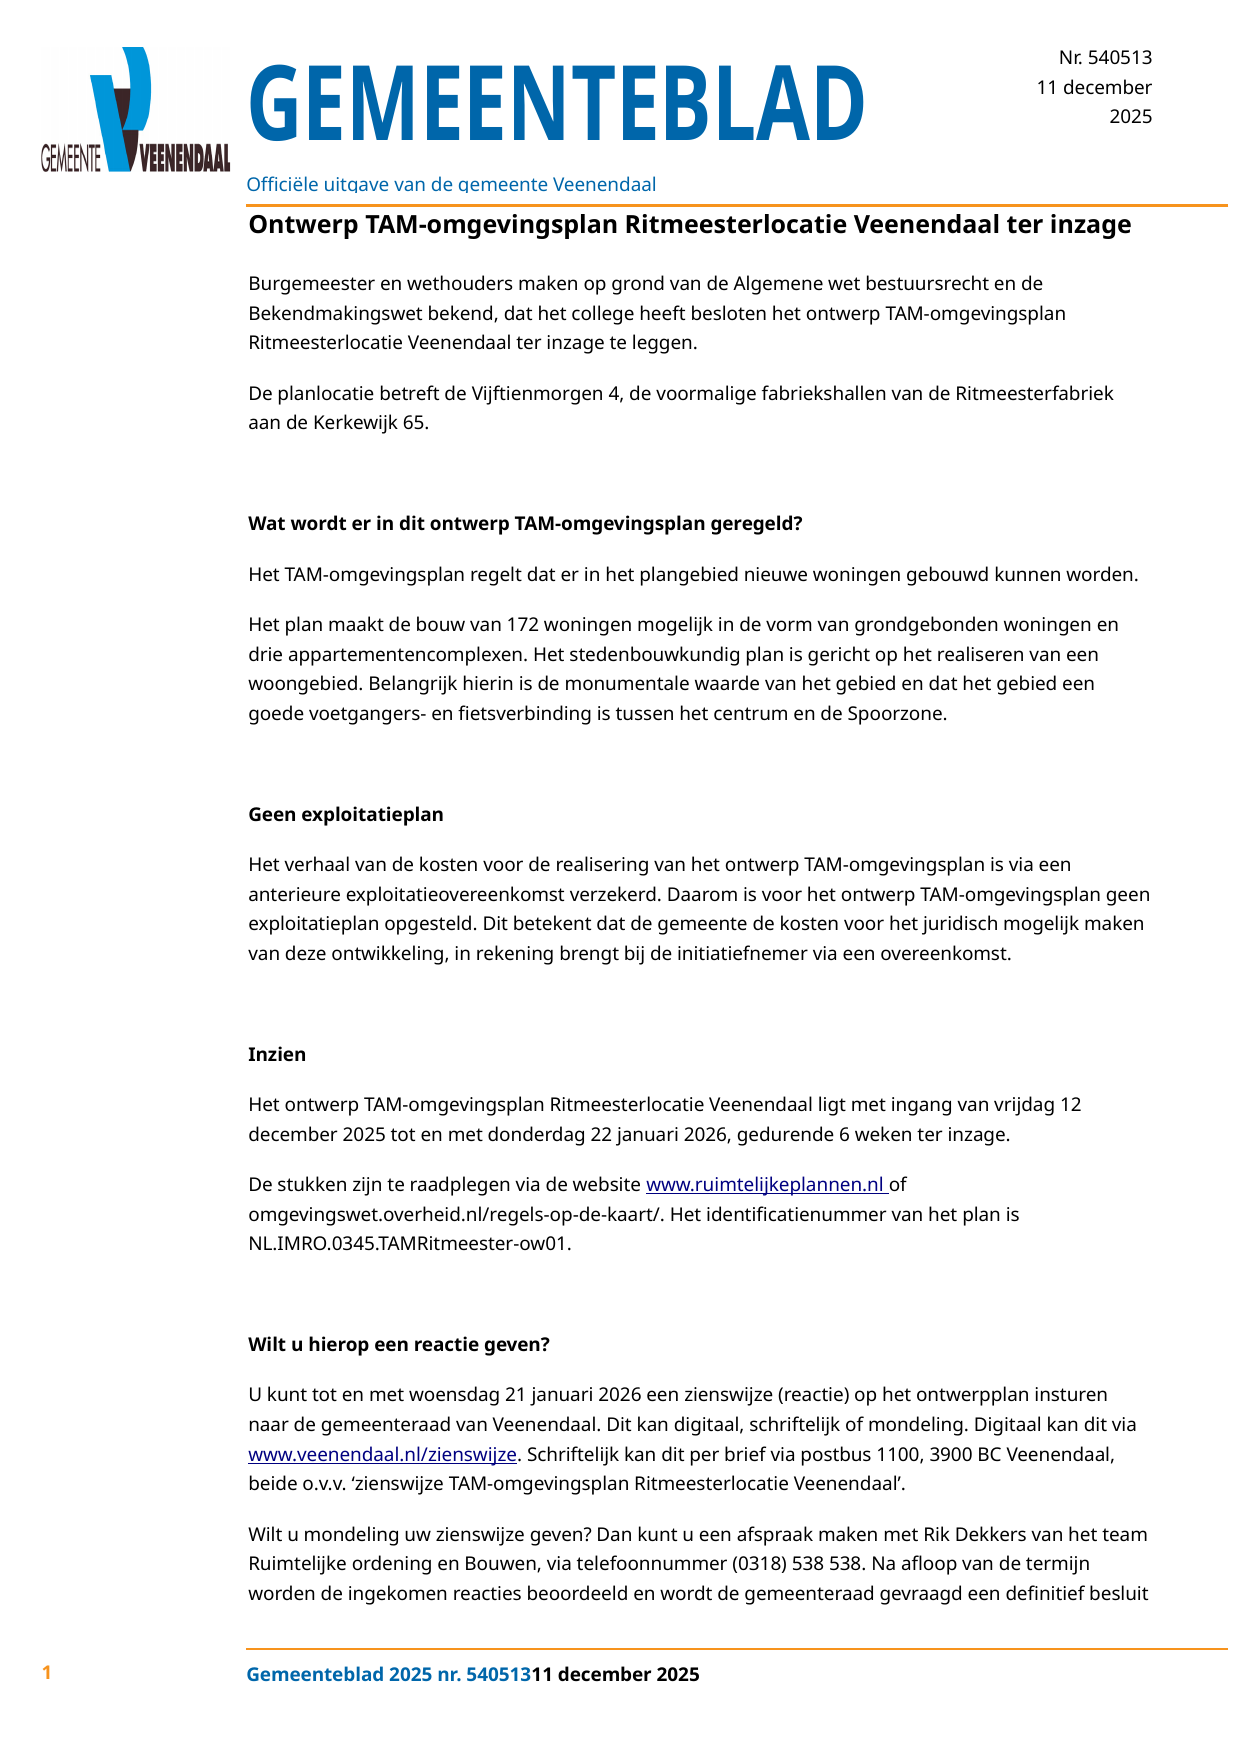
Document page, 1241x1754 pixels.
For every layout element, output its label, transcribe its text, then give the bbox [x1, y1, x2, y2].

text Ontwerp TAM-omgevingsplan Ritmeesterlocatie Veenendaal ter inzage [248, 207, 1152, 241]
text U kunt tot en met woensdag 21 januari 2026 een zienswijze (reactie) op het ontwerpplan insturen naar de gemeenteraad van Veenendaal. Dit kan digitaal, schriftelijk of mondeling. Digitaal kan dit via www.veenendaal.nl/zienswijze. Schriftelijk kan dit per brief via postbus 1100, 3900 BC Veenendaal, beide o.v.v. ‘zienswijze TAM-omgevingsplan Ritmeesterlocatie Veenendaal’. [248, 1382, 1152, 1496]
text De stukken zijn te raadplegen via de website www.ruimtelijkeplannen.nl of omgevingswet.overheid.nl/regels-op-de-kaart/. Het identificatienummer van het plan is NL.IMRO.0345.TAMRitmeester-ow01. [248, 1171, 1152, 1256]
picture [123, 47, 231, 172]
text De planlocatie betreft de Vijftienmorgen 4, de voormalige fabriekshallen van de Ritmeesterfabriek aan de Kerkewijk 65. [248, 380, 1152, 435]
text Burgemeester en wethouders maken op grond van de Algemene wet bestuursrecht en de Bekendmakingswet bekend, dat het college heeft besloten het ontwerp TAM-omgevingsplan Ritmeesterlocatie Veenendaal ter inzage te leggen. [248, 270, 1152, 355]
text Het verhaal van de kosten voor de realisering van het ontwerp TAM-omgevingsplan is via een anterieure exploitatieovereenkomst verzekerd. Daarom is voor het ontwerp TAM-omgevingsplan geen exploitatieplan opgesteld. Dit betekent dat de gemeente de kosten voor het juridisch mogelijk maken van deze ontwikkeling, in rekening brengt bij de initiatiefnemer via een overeenkomst. [248, 851, 1152, 966]
text Het TAM-omgevingsplan regelt dat er in het plangebied nieuwe woningen gebouwd kunnen worden. [248, 561, 1152, 586]
text Inzien [248, 1041, 1152, 1066]
text Wilt u hierop een reactie geven? [248, 1331, 1152, 1357]
text Het plan maakt de bouw van 172 woningen mogelijk in de vorm van grondgebonden woningen en drie appartementencomplexen. Het stedenbouwkundig plan is gericht op het realiseren van een woongebied. Belangrijk hierin is de monumentale waarde van het gebied en dat het gebied een goede voetgangers- en fietsverbinding is tussen het centrum en de Spoorzone. [248, 611, 1152, 726]
text Wat wordt er in dit ontwerp TAM-omgevingsplan geregeld? [248, 510, 1152, 536]
text Geen exploitatieplan [248, 801, 1152, 826]
text Het ontwerp TAM-omgevingsplan Ritmeesterlocatie Veenendaal ligt met ingang van vrijdag 12 december 2025 tot en met donderdag 22 januari 2026, gedurende 6 weken ter inzage. [248, 1091, 1152, 1146]
text Wilt u mondeling uw zienswijze geven? Dan kunt u een afspraak maken met Rik Dekkers van het team Ruimtelijke ordening en Bouwen, via telefoonnummer (0318) 538 538. Na afloop van de termijn worden de ingekomen reacties beoordeeld en wordt de gemeenteraad gevraagd een definitief besluit [248, 1521, 1152, 1606]
picture [41, 47, 130, 172]
